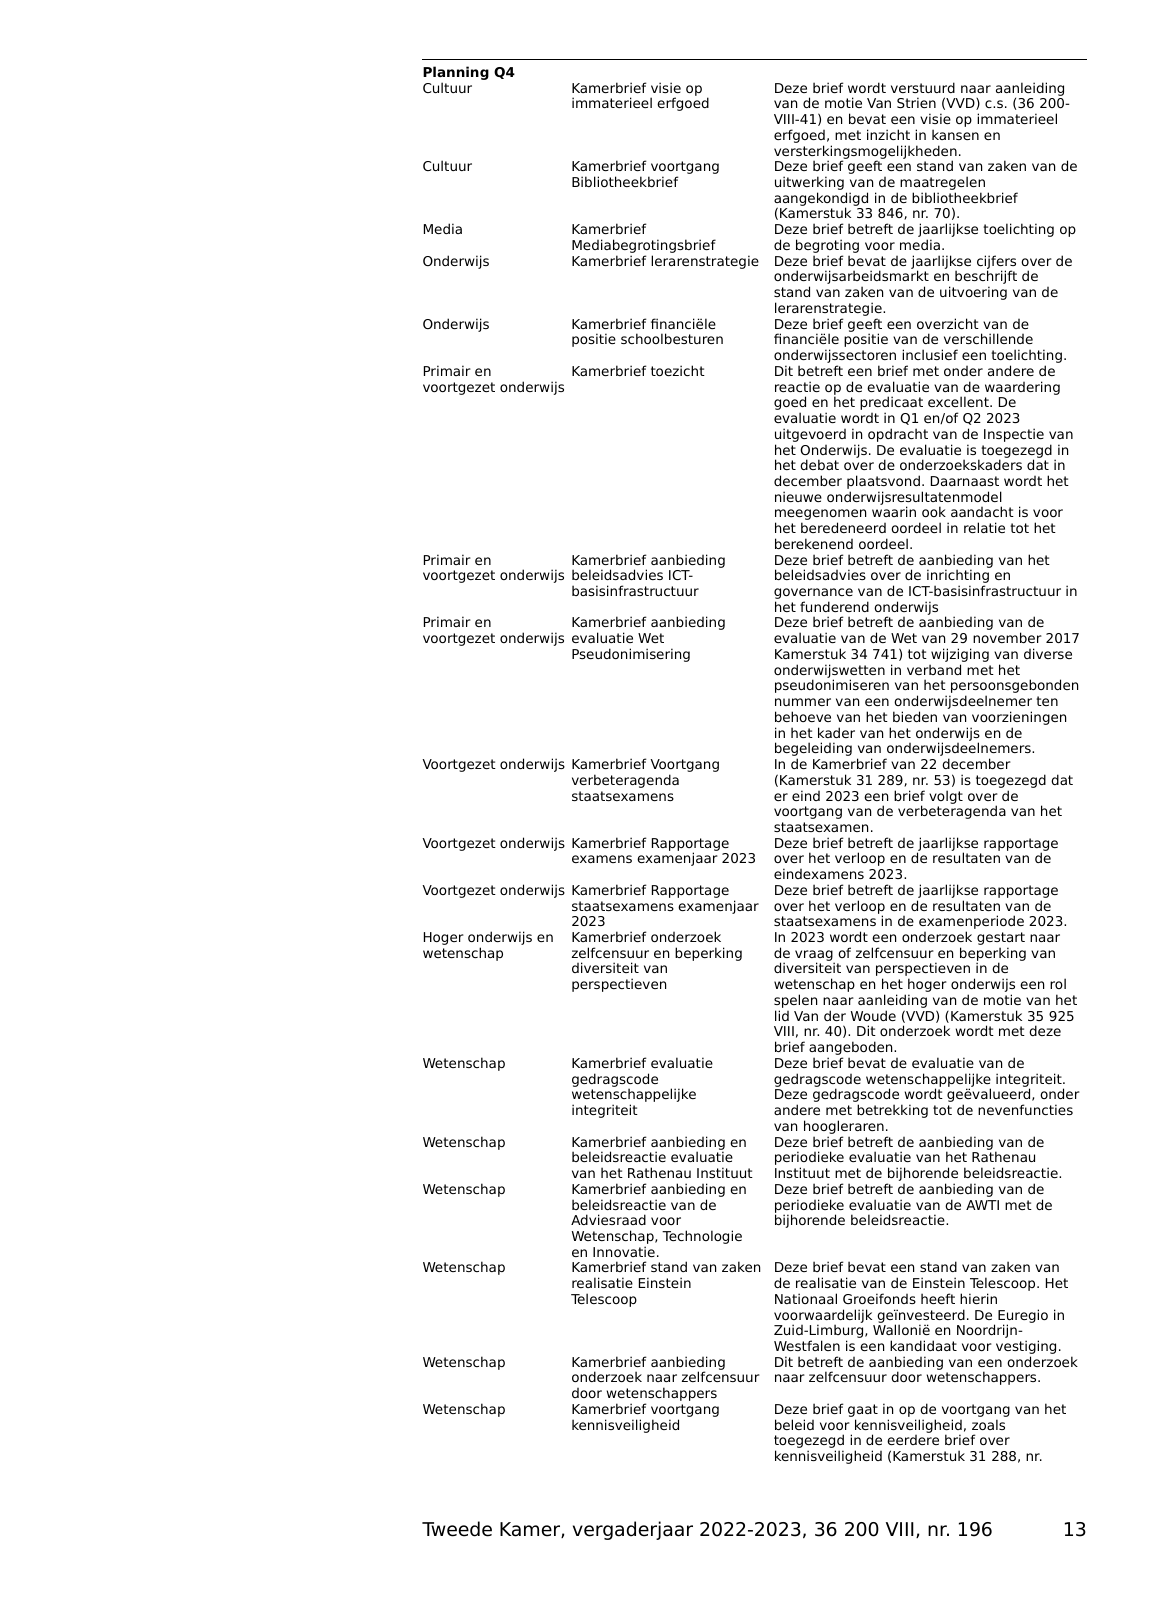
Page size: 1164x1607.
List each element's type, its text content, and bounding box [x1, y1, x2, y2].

table_cell Deze brief betreft de aanbieding van de periodieke evaluatie van het Rathenau Instituut met de bijhorende beleidsreactie. [768, 1134, 1087, 1182]
table_cell Kamerbrief financiële positie schoolbesturen [565, 316, 768, 364]
table_cell Kamerbrief Rapportage examens examenjaar 2023 [565, 836, 768, 883]
table_cell Cultuur [422, 81, 565, 159]
table_cell In de Kamerbrief van 22 december (Kamerstuk 31 289, nr. 53) is toegezegd dat er eind 2023 een brief volgt over de voortgang van de verbeteragenda van het staatsexamen. [768, 757, 1087, 836]
table_cell Kamerbrief visie op immaterieel erfgoed [565, 81, 768, 159]
table_cell Primair en voortgezet onderwijs [422, 615, 565, 757]
table_cell Wetenschap [422, 1134, 565, 1182]
table_cell Dit betreft een brief met onder andere de reactie op de evaluatie van de waardering goed en het predicaat excellent. De evaluatie wordt in Q1 en/of Q2 2023 uitgevoerd in opdracht van de Inspectie van het Onderwijs. De evaluatie is toegezegd in het debat over de onderzoekskaders dat in december plaatsvond. Daarnaast wordt het nieuwe onderwijsresultatenmodel meegenomen waarin ook aandacht is voor het beredeneerd oordeel in relatie tot het berekenend oordeel. [768, 364, 1087, 552]
table_cell Kamerbrief aanbieding onderzoek naar zelfcensuur door wetenschappers [565, 1355, 768, 1402]
table_cell Kamerbrief Mediabegrotingsbrief [565, 222, 768, 253]
table_cell Wetenschap [422, 1355, 565, 1402]
table_cell Kamerbrief aanbieding evaluatie Wet Pseudonimisering [565, 615, 768, 757]
table_header Planning Q4 [422, 60, 1087, 81]
table_cell Kamerbrief aanbieding beleidsadvies ICT-basisinfrastructuur [565, 553, 768, 615]
table_cell Cultuur [422, 159, 565, 222]
table_cell Voortgezet onderwijs [422, 757, 565, 836]
table_cell Kamerbrief lerarenstrategie [565, 254, 768, 316]
table_cell Deze brief geeft een stand van zaken van de uitwerking van de maatregelen aangekondigd in de bibliotheekbrief (Kamerstuk 33 846, nr. 70). [768, 159, 1087, 222]
table_cell Kamerbrief aanbieding en beleidsreactie evaluatie van het Rathenau Instituut [565, 1134, 768, 1182]
table_cell Kamerbrief voortgang Bibliotheekbrief [565, 159, 768, 222]
table_cell Deze brief betreft de aanbieding van de evaluatie van de Wet van 29 november 2017 Kamerstuk 34 741) tot wijziging van diverse onderwijswetten in verband met het pseudonimiseren van het persoonsgebonden nummer van een onderwijsdeelnemer ten behoeve van het bieden van voorzieningen in het kader van het onderwijs en de begeleiding van onderwijsdeelnemers. [768, 615, 1087, 757]
table_cell Deze brief betreft de aanbieding van het beleidsadvies over de inrichting en governance van de ICT-basisinfrastructuur in het funderend onderwijs [768, 553, 1087, 615]
table_cell Deze brief betreft de jaarlijkse rapportage over het verloop en de resultaten van de eindexamens 2023. [768, 836, 1087, 883]
table_cell Deze brief wordt verstuurd naar aanleiding van de motie Van Strien (VVD) c.s. (36 200-VIII-41) en bevat een visie op immaterieel erfgoed, met inzicht in kansen en versterkingsmogelijkheden. [768, 81, 1087, 159]
table_cell Hoger onderwijs en wetenschap [422, 930, 565, 1056]
table_cell Wetenschap [422, 1402, 565, 1465]
table_cell Wetenschap [422, 1260, 565, 1354]
table_cell Primair en voortgezet onderwijs [422, 364, 565, 552]
table_cell Primair en voortgezet onderwijs [422, 553, 565, 615]
table_cell Kamerbrief onderzoek zelfcensuur en beperking diversiteit van perspectieven [565, 930, 768, 1056]
table_cell Deze brief betreft de jaarlijkse toelichting op de begroting voor media. [768, 222, 1087, 253]
table_cell Wetenschap [422, 1056, 565, 1134]
table_cell Deze brief betreft de aanbieding van de periodieke evaluatie van de AWTI met de bijhorende beleidsreactie. [768, 1182, 1087, 1260]
table_cell Kamerbrief evaluatie gedragscode wetenschappelijke integriteit [565, 1056, 768, 1134]
table_cell Deze brief betreft de jaarlijkse rapportage over het verloop en de resultaten van de staatsexamens in de examenperiode 2023. [768, 883, 1087, 930]
table_cell Kamerbrief toezicht [565, 364, 768, 552]
table_cell Kamerbrief aanbieding en beleidsreactie van de Adviesraad voor Wetenschap, Technologie en Innovatie. [565, 1182, 768, 1260]
table_cell Onderwijs [422, 316, 565, 364]
table_cell Voortgezet onderwijs [422, 836, 565, 883]
table_cell In 2023 wordt een onderzoek gestart naar de vraag of zelfcensuur en beperking van diversiteit van perspectieven in de wetenschap en het hoger onderwijs een rol spelen naar aanleiding van de motie van het lid Van der Woude (VVD) (Kamerstuk 35 925 VIII, nr. 40). Dit onderzoek wordt met deze brief aangeboden. [768, 930, 1087, 1056]
table_cell Deze brief bevat een stand van zaken van de realisatie van de Einstein Telescoop. Het Nationaal Groeifonds heeft hierin voorwaardelijk geïnvesteerd. De Euregio in Zuid-Limburg, Wallonië en Noordrijn-Westfalen is een kandidaat voor vestiging. [768, 1260, 1087, 1354]
table_cell Kamerbrief Voortgang verbeteragenda staatsexamens [565, 757, 768, 836]
table_cell Dit betreft de aanbieding van een onderzoek naar zelfcensuur door wetenschappers. [768, 1355, 1087, 1402]
table_cell Voortgezet onderwijs [422, 883, 565, 930]
table_cell Wetenschap [422, 1182, 565, 1260]
table_cell Deze brief geeft een overzicht van de financiële positie van de verschillende onderwijssectoren inclusief een toelichting. [768, 316, 1087, 364]
table_cell Deze brief gaat in op de voortgang van het beleid voor kennisveiligheid, zoals toegezegd in de eerdere brief over kennisveiligheid (Kamerstuk 31 288, nr. [768, 1402, 1087, 1465]
table_cell Deze brief bevat de jaarlijkse cijfers over de onderwijsarbeidsmarkt en beschrijft de stand van zaken van de uitvoering van de lerarenstrategie. [768, 254, 1087, 316]
table_cell Kamerbrief Rapportage staatsexamens examenjaar 2023 [565, 883, 768, 930]
table_cell Media [422, 222, 565, 253]
table_cell Kamerbrief voortgang kennisveiligheid [565, 1402, 768, 1465]
table_cell Kamerbrief stand van zaken realisatie Einstein Telescoop [565, 1260, 768, 1354]
table_cell Onderwijs [422, 254, 565, 316]
table_cell Deze brief bevat de evaluatie van de gedragscode wetenschappelijke integriteit. Deze gedragscode wordt geëvalueerd, onder andere met betrekking tot de nevenfuncties van hoogleraren. [768, 1056, 1087, 1134]
